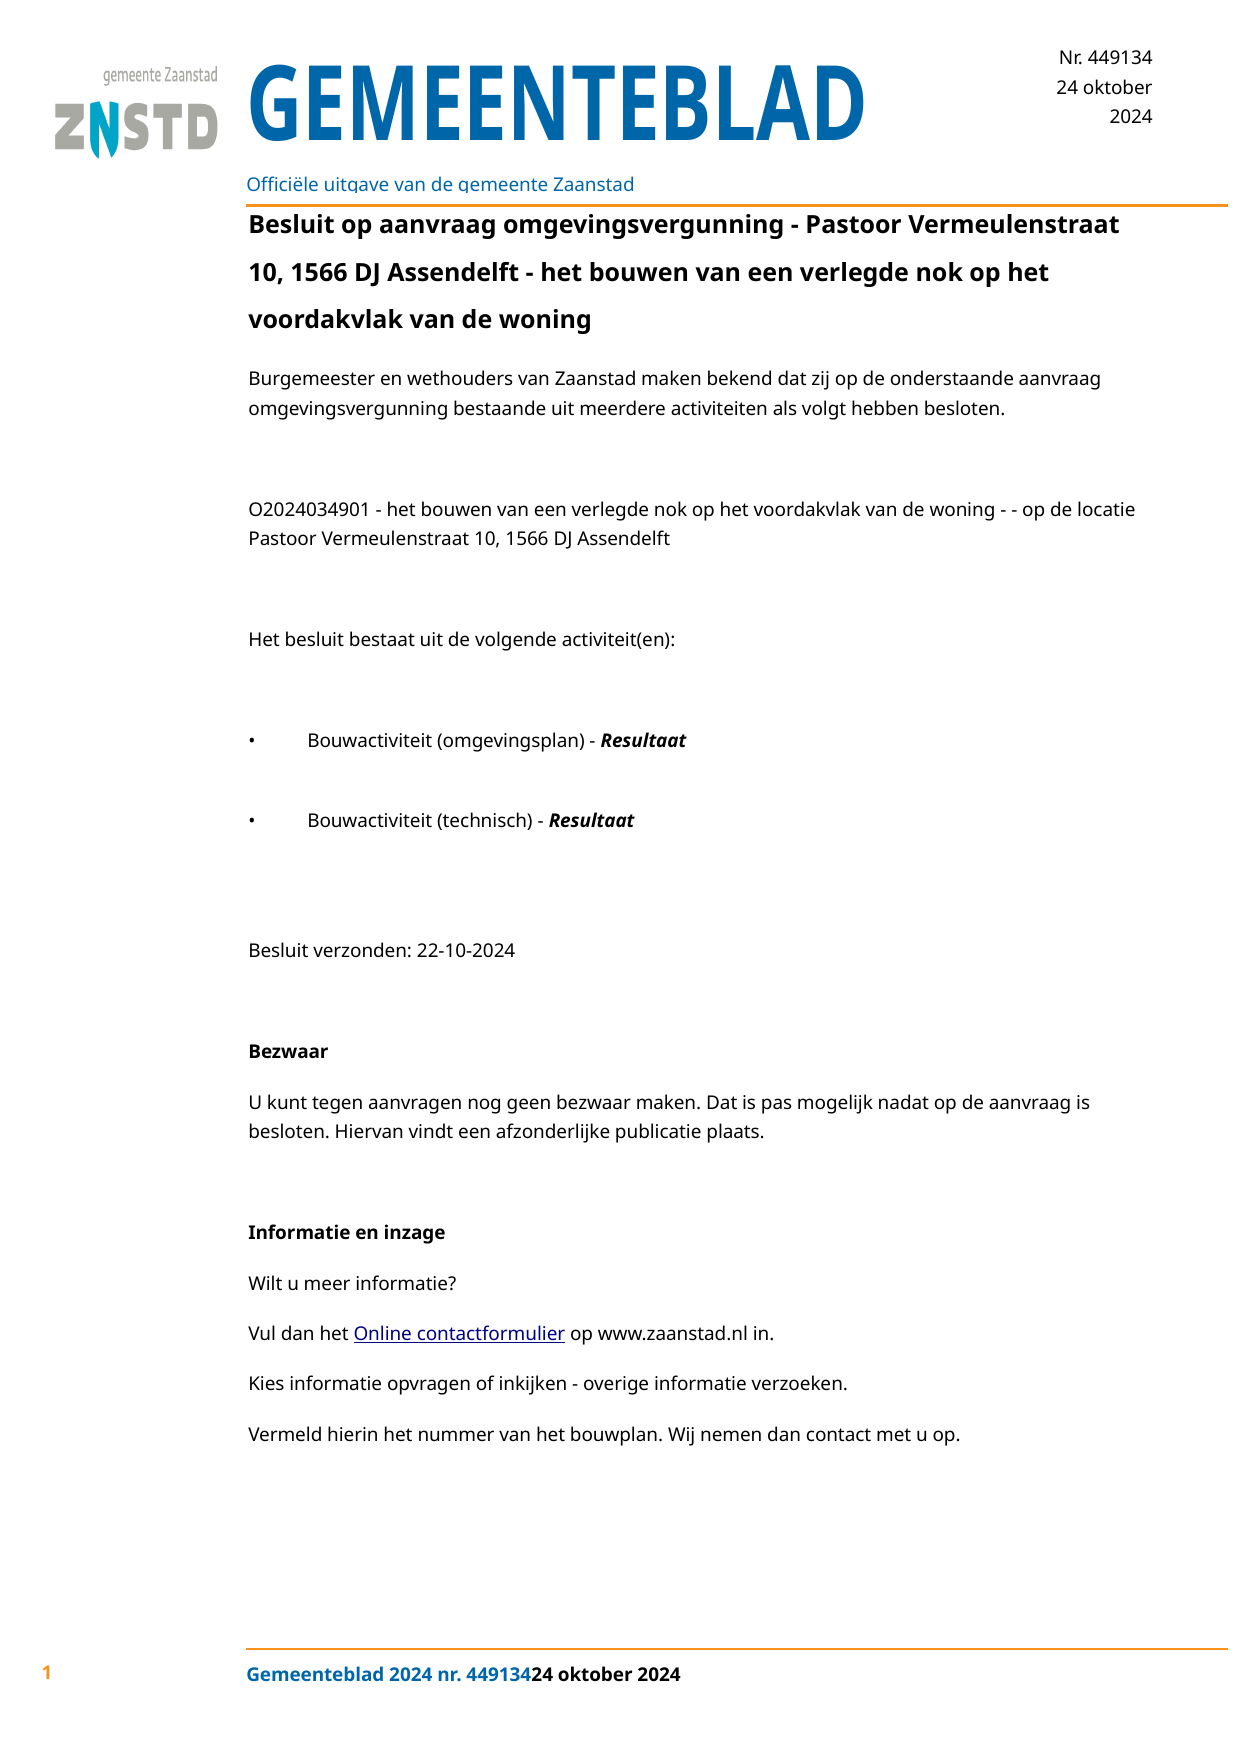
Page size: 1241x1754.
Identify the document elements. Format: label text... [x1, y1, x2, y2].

text U kunt tegen aanvragen nog geen bezwaar maken. Dat is pas mogelijk nadat op de aanvraag is besloten. Hiervan vindt een afzonderlijke publicatie plaats. [248, 1089, 1152, 1144]
list Bouwactiviteit (technisch) - Resultaat [248, 807, 1152, 833]
text Besluit verzonden: 22-10-2024 [248, 938, 1152, 963]
text Vul dan het Online contactformulier op www.zaanstad.nl in. [248, 1320, 1152, 1346]
text Burgemeester en wethouders van Zaanstad maken bekend dat zij op de onderstaande aanvraag omgevingsvergunning bestaande uit meerdere activiteiten als volgt hebben besloten. [248, 366, 1152, 421]
text O2024034901 - het bouwen van een verlegde nok op het voordakvlak van de woning - - op de locatie Pastoor Vermeulenstraat 10, 1566 DJ Assendelft [248, 496, 1152, 551]
text Wilt u meer informatie? [248, 1270, 1152, 1295]
text Besluit op aanvraag omgevingsvergunning - Pastoor Vermeulenstraat 10, 1566 DJ Assendelft - het bouwen van een verlegde nok op het voordakvlak van de woning [248, 207, 1152, 336]
text Het besluit bestaat uit de volgende activiteit(en): [248, 626, 1152, 652]
list Bouwactiviteit (omgevingsplan) - Resultaat [248, 727, 1152, 753]
picture [41, 47, 231, 172]
text Kies informatie opvragen of inkijken - overige informatie verzoeken. [248, 1371, 1152, 1396]
text Informatie en inzage [248, 1219, 1152, 1245]
text Vermeld hierin het nummer van het bouwplan. Wij nemen dan contact met u op. [248, 1421, 1152, 1447]
text Bezwaar [248, 1038, 1152, 1064]
